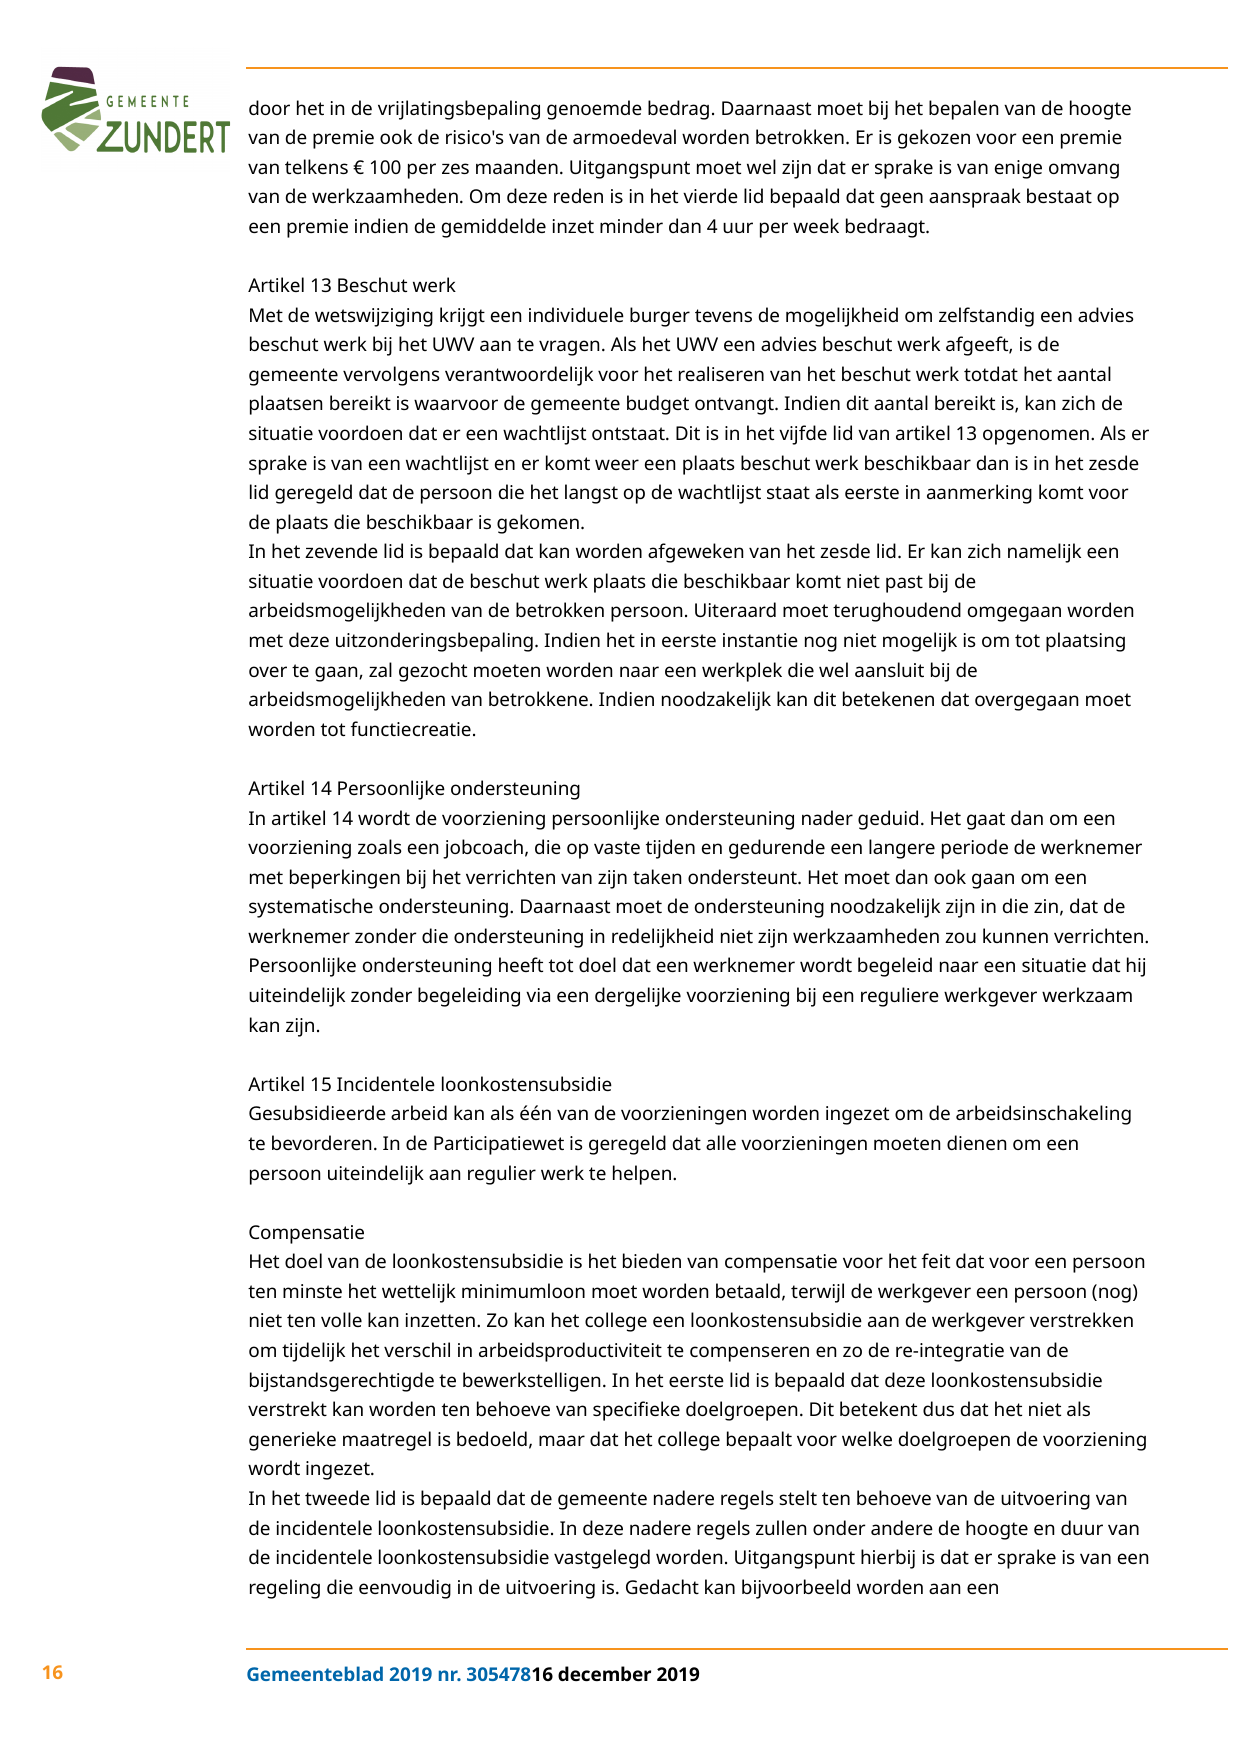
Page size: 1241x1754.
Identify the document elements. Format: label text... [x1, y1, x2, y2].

text In het zevende lid is bepaald dat kan worden afgeweken van het zesde lid. Er kan zich namelijk een situatie voordoen dat de beschut werk plaats die beschikbaar komt niet past bij de arbeidsmogelijkheden van de betrokken persoon. Uiteraard moet terughoudend omgegaan worden met deze uitzonderingsbepaling. Indien het in eerste instantie nog niet mogelijk is om tot plaatsing over te gaan, zal gezocht moeten worden naar een werkplek die wel aansluit bij de arbeidsmogelijkheden van betrokkene. Indien noodzakelijk kan dit betekenen dat overgegaan moet worden tot functiecreatie. [248, 538, 1152, 742]
text Het doel van de loonkostensubsidie is het bieden van compensatie voor het feit dat voor een persoon ten minste het wettelijk minimumloon moet worden betaald, terwijl de werkgever een persoon (nog) niet ten volle kan inzetten. Zo kan het college een loonkostensubsidie aan de werkgever verstrekken om tijdelijk het verschil in arbeidsproductiviteit te compenseren en zo de re-integratie van de bijstandsgerechtigde te bewerkstelligen. In het eerste lid is bepaald dat deze loonkostensubsidie verstrekt kan worden ten behoeve van specifieke doelgroepen. Dit betekent dus dat het niet als generieke maatregel is bedoeld, maar dat het college bepaalt voor welke doelgroepen de voorziening wordt ingezet. [248, 1248, 1152, 1481]
text Artikel 14 Persoonlijke ondersteuning [248, 775, 1152, 801]
text Artikel 15 Incidentele loonkostensubsidie [248, 1071, 1152, 1097]
text Artikel 13 Beschut werk [248, 272, 1152, 298]
text In het tweede lid is bepaald dat de gemeente nadere regels stelt ten behoeve van de uitvoering van de incidentele loonkostensubsidie. In deze nadere regels zullen onder andere de hoogte en duur van de incidentele loonkostensubsidie vastgelegd worden. Uitgangspunt hierbij is dat er sprake is van een regeling die eenvoudig in de uitvoering is. Gedacht kan bijvoorbeeld worden aan een [248, 1485, 1152, 1600]
text door het in de vrijlatingsbepaling genoemde bedrag. Daarnaast moet bij het bepalen van de hoogte van de premie ook de risico's van de armoedeval worden betrokken. Er is gekozen voor een premie van telkens € 100 per zes maanden. Uitgangspunt moet wel zijn dat er sprake is van enige omvang van de werkzaamheden. Om deze reden is in het vierde lid bepaald dat geen aanspraak bestaat op een premie indien de gemiddelde inzet minder dan 4 uur per week bedraagt. [248, 95, 1152, 239]
text Compensatie [248, 1219, 1152, 1245]
text In artikel 14 wordt de voorziening persoonlijke ondersteuning nader geduid. Het gaat dan om een voorziening zoals een jobcoach, die op vaste tijden en gedurende een langere periode de werknemer met beperkingen bij het verrichten van zijn taken ondersteunt. Het moet dan ook gaan om een systematische ondersteuning. Daarnaast moet de ondersteuning noodzakelijk zijn in die zin, dat de werknemer zonder die ondersteuning in redelijkheid niet zijn werkzaamheden zou kunnen verrichten. Persoonlijke ondersteuning heeft tot doel dat een werknemer wordt begeleid naar een situatie dat hij uiteindelijk zonder begeleiding via een dergelijke voorziening bij een reguliere werkgever werkzaam kan zijn. [248, 805, 1152, 1038]
text Met de wetswijziging krijgt een individuele burger tevens de mogelijkheid om zelfstandig een advies beschut werk bij het UWV aan te vragen. Als het UWV een advies beschut werk afgeeft, is de gemeente vervolgens verantwoordelijk voor het realiseren van het beschut werk totdat het aantal plaatsen bereikt is waarvoor de gemeente budget ontvangt. Indien dit aantal bereikt is, kan zich de situatie voordoen dat er een wachtlijst ontstaat. Dit is in het vijfde lid van artikel 13 opgenomen. Als er sprake is van een wachtlijst en er komt weer een plaats beschut werk beschikbaar dan is in het zesde lid geregeld dat de persoon die het langst op de wachtlijst staat als eerste in aanmerking komt voor de plaats die beschikbaar is gekomen. [248, 302, 1152, 535]
picture [41, 47, 231, 172]
text Gesubsidieerde arbeid kan als één van de voorzieningen worden ingezet om de arbeidsinschakeling te bevorderen. In de Participatiewet is geregeld dat alle voorzieningen moeten dienen om een persoon uiteindelijk aan regulier werk te helpen. [248, 1101, 1152, 1186]
